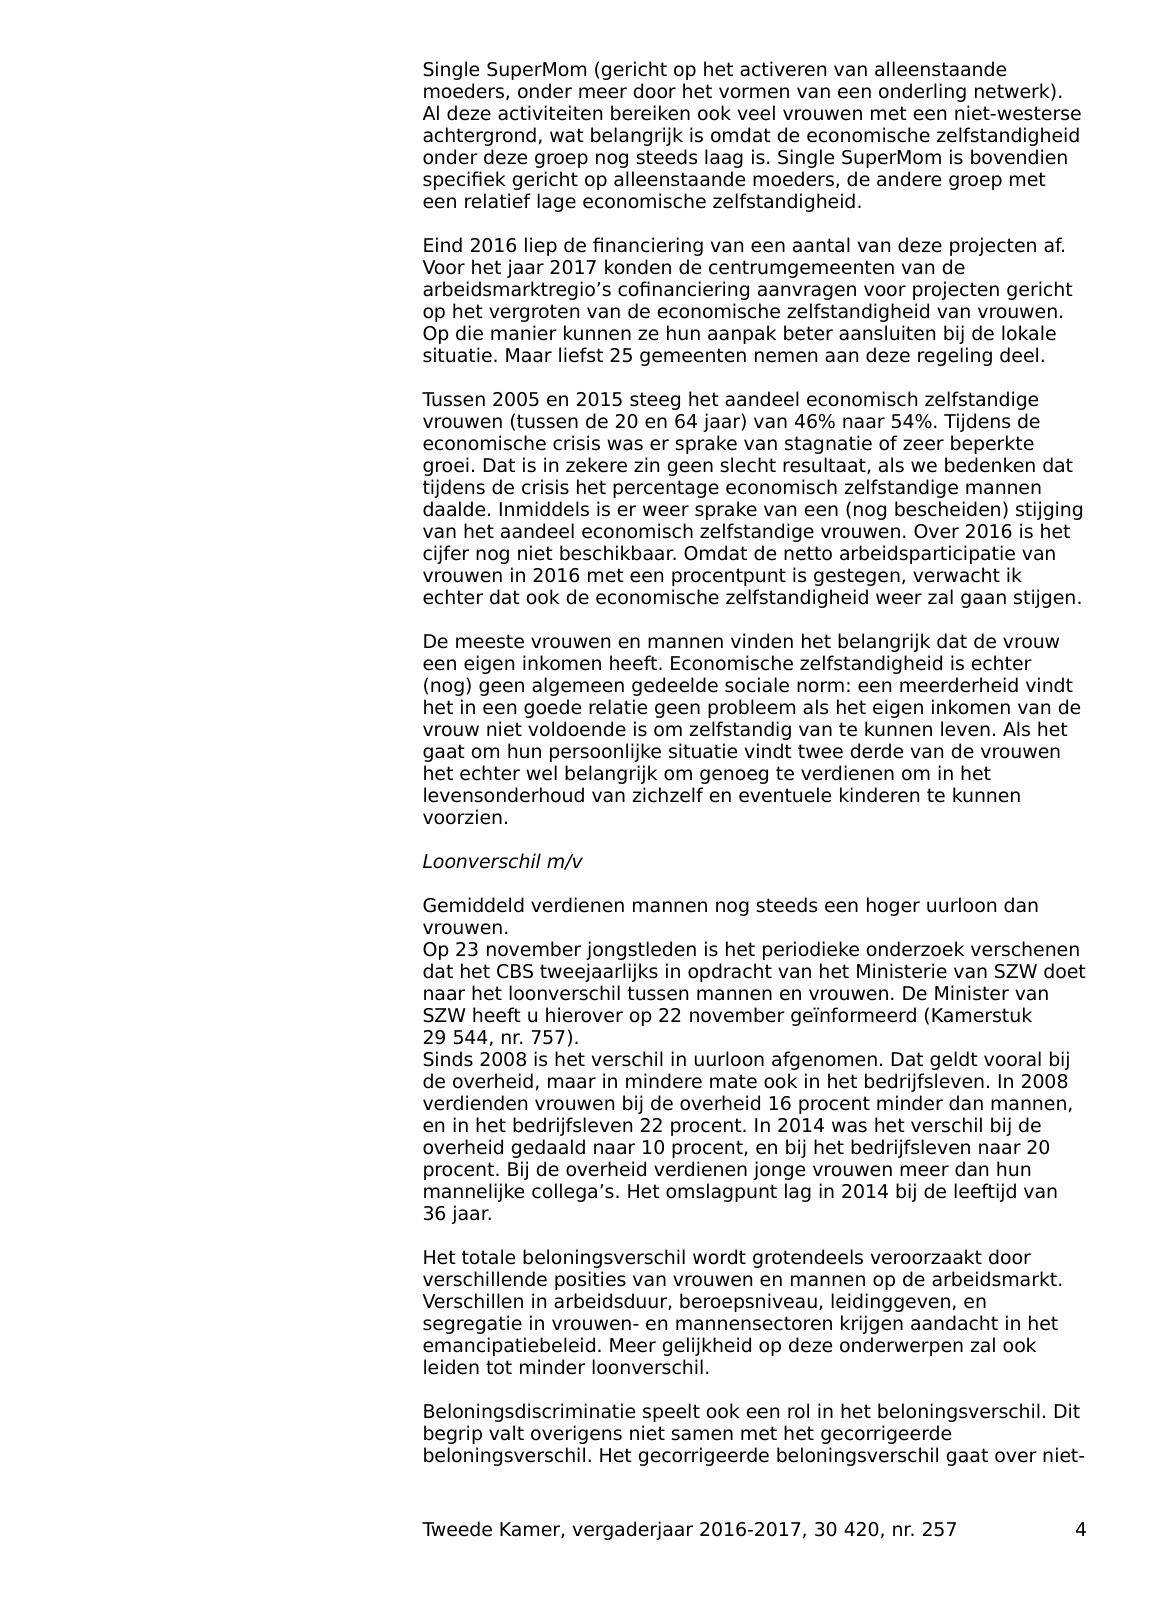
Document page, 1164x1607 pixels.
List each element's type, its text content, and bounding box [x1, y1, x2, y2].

text Gemiddeld verdienen mannen nog steeds een hoger uurloon dan vrouwen. [422, 895, 1087, 939]
text Sinds 2008 is het verschil in uurloon afgenomen. Dat geldt vooral bij de overheid, maar in mindere mate ook in het bedrijfsleven. In 2008 verdienden vrouwen bij de overheid 16 procent minder dan mannen, en in het bedrijfsleven 22 procent. In 2014 was het verschil bij de overheid gedaald naar 10 procent, en bij het bedrijfsleven naar 20 procent. Bij de overheid verdienen jonge vrouwen meer dan hun mannelijke collega’s. Het omslagpunt lag in 2014 bij de leeftijd van 36 jaar. [422, 1049, 1087, 1225]
text Tussen 2005 en 2015 steeg het aandeel economisch zelfstandige vrouwen (tussen de 20 en 64 jaar) van 46% naar 54%. Tijdens de economische crisis was er sprake van stagnatie of zeer beperkte groei. Dat is in zekere zin geen slecht resultaat, als we bedenken dat tijdens de crisis het percentage economisch zelfstandige mannen daalde. Inmiddels is er weer sprake van een (nog bescheiden) stijging van het aandeel economisch zelfstandige vrouwen. Over 2016 is het cijfer nog niet beschikbaar. Omdat de netto arbeidsparticipatie van vrouwen in 2016 met een procentpunt is gestegen, verwacht ik echter dat ook de economische zelfstandigheid weer zal gaan stijgen. [422, 389, 1087, 609]
text Single SuperMom (gericht op het activeren van alleenstaande moeders, onder meer door het vormen van een onderling netwerk). Al deze activiteiten bereiken ook veel vrouwen met een niet-westerse achtergrond, wat belangrijk is omdat de economische zelfstandigheid onder deze groep nog steeds laag is. Single SuperMom is bovendien specifiek gericht op alleenstaande moeders, de andere groep met een relatief lage economische zelfstandigheid. [422, 59, 1087, 213]
text Op 23 november jongstleden is het periodieke onderzoek verschenen dat het CBS tweejaarlijks in opdracht van het Ministerie van SZW doet naar het loonverschil tussen mannen en vrouwen. De Minister van SZW heeft u hierover op 22 november geïnformeerd (Kamerstuk 29 544, nr. 757). [422, 939, 1087, 1049]
text Beloningsdiscriminatie speelt ook een rol in het beloningsverschil. Dit begrip valt overigens niet samen met het gecorrigeerde beloningsverschil. Het gecorrigeerde beloningsverschil gaat over niet- [422, 1401, 1087, 1467]
subtitle Loonverschil m/v [422, 851, 1087, 873]
text De meeste vrouwen en mannen vinden het belangrijk dat de vrouw een eigen inkomen heeft. Economische zelfstandigheid is echter (nog) geen algemeen gedeelde sociale norm: een meerderheid vindt het in een goede relatie geen probleem als het eigen inkomen van de vrouw niet voldoende is om zelfstandig van te kunnen leven. Als het gaat om hun persoonlijke situatie vindt twee derde van de vrouwen het echter wel belangrijk om genoeg te verdienen om in het levensonderhoud van zichzelf en eventuele kinderen te kunnen voorzien. [422, 631, 1087, 829]
text Het totale beloningsverschil wordt grotendeels veroorzaakt door verschillende posities van vrouwen en mannen op de arbeidsmarkt. Verschillen in arbeidsduur, beroepsniveau, leidinggeven, en segregatie in vrouwen- en mannensectoren krijgen aandacht in het emancipatiebeleid. Meer gelijkheid op deze onderwerpen zal ook leiden tot minder loonverschil. [422, 1247, 1087, 1379]
text Eind 2016 liep de financiering van een aantal van deze projecten af. Voor het jaar 2017 konden de centrumgemeenten van de arbeidsmarktregio’s cofinanciering aanvragen voor projecten gericht op het vergroten van de economische zelfstandigheid van vrouwen. Op die manier kunnen ze hun aanpak beter aansluiten bij de lokale situatie. Maar liefst 25 gemeenten nemen aan deze regeling deel. [422, 235, 1087, 367]
